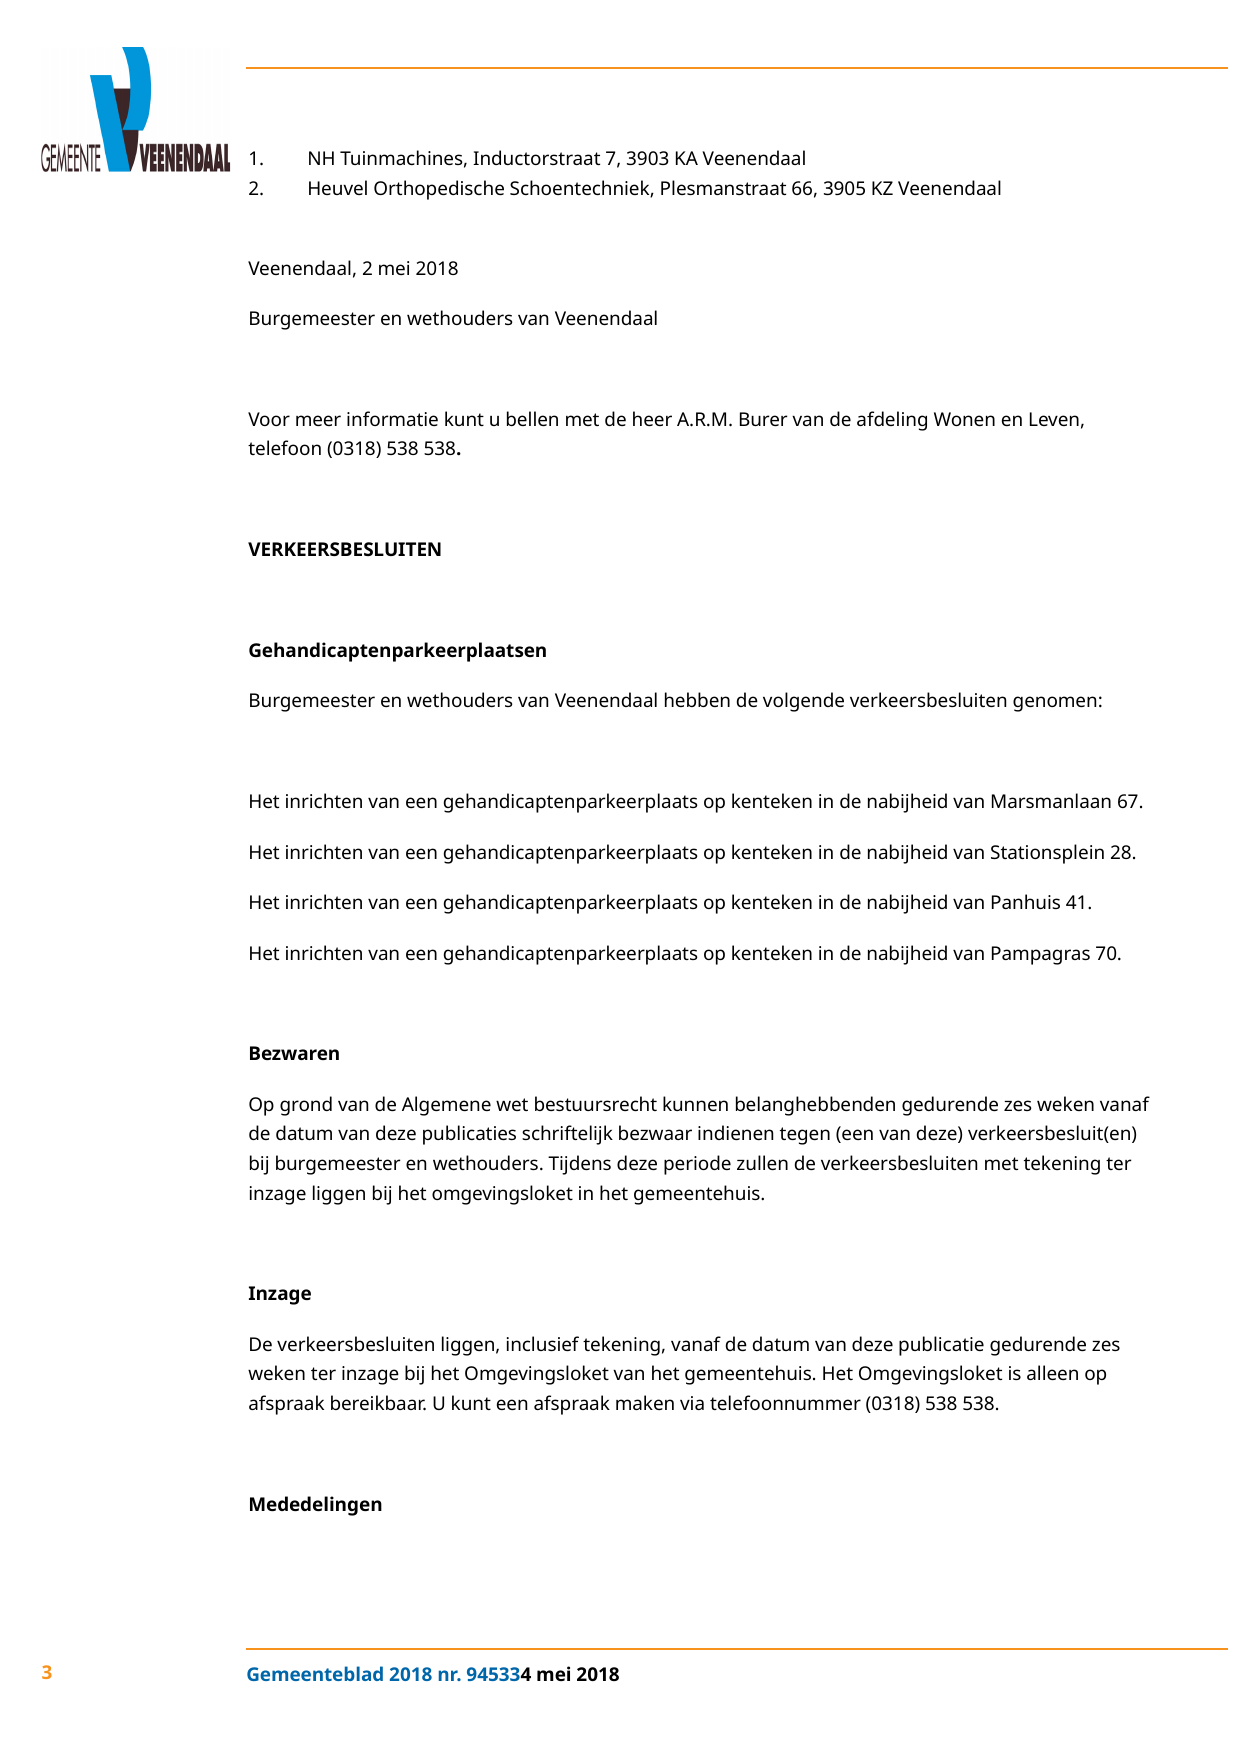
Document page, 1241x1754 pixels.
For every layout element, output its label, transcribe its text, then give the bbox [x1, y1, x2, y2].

picture [41, 47, 130, 172]
text Burgemeester en wethouders van Veenendaal hebben de volgende verkeersbesluiten genomen: [248, 688, 1152, 713]
picture [123, 47, 231, 172]
list Heuvel Orthopedische Schoentechniek, Plesmanstraat 66, 3905 KZ Veenendaal [248, 175, 1152, 201]
text Het inrichten van een gehandicaptenparkeerplaats op kenteken in de nabijheid van Panhuis 41. [248, 889, 1152, 915]
text Het inrichten van een gehandicaptenparkeerplaats op kenteken in de nabijheid van Stationsplein 28. [248, 839, 1152, 865]
text Het inrichten van een gehandicaptenparkeerplaats op kenteken in de nabijheid van Marsmanlaan 67. [248, 788, 1152, 814]
text De verkeersbesluiten liggen, inclusief tekening, vanaf de datum van deze publicatie gedurende zes weken ter inzage bij het Omgevingsloket van het gemeentehuis. Het Omgevingsloket is alleen op afspraak bereikbaar. U kunt een afspraak maken via telefoonnummer (0318) 538 538. [248, 1331, 1152, 1416]
text Mededelingen [248, 1491, 1152, 1517]
text Op grond van de Algemene wet bestuursrecht kunnen belanghebbenden gedurende zes weken vanaf de datum van deze publicaties schriftelijk bezwaar indienen tegen (een van deze) verkeersbesluit(en) bij burgemeester en wethouders. Tijdens deze periode zullen de verkeersbesluiten met tekening ter inzage liggen bij het omgevingsloket in het gemeentehuis. [248, 1091, 1152, 1206]
text Het inrichten van een gehandicaptenparkeerplaats op kenteken in de nabijheid van Pampagras 70. [248, 940, 1152, 966]
text Burgemeester en wethouders van Veenendaal [248, 305, 1152, 331]
text Inzage [248, 1281, 1152, 1306]
text VERKEERSBESLUITEN [248, 536, 1152, 562]
text Gehandicaptenparkeerplaatsen [248, 637, 1152, 663]
text Bezwaren [248, 1041, 1152, 1066]
text Veenendaal, 2 mei 2018 [248, 255, 1152, 281]
text Voor meer informatie kunt u bellen met de heer A.R.M. Burer van de afdeling Wonen en Leven, telefoon (0318) 538 538. [248, 406, 1152, 461]
list NH Tuinmachines, Inductorstraat 7, 3903 KA Veenendaal [248, 145, 1152, 171]
